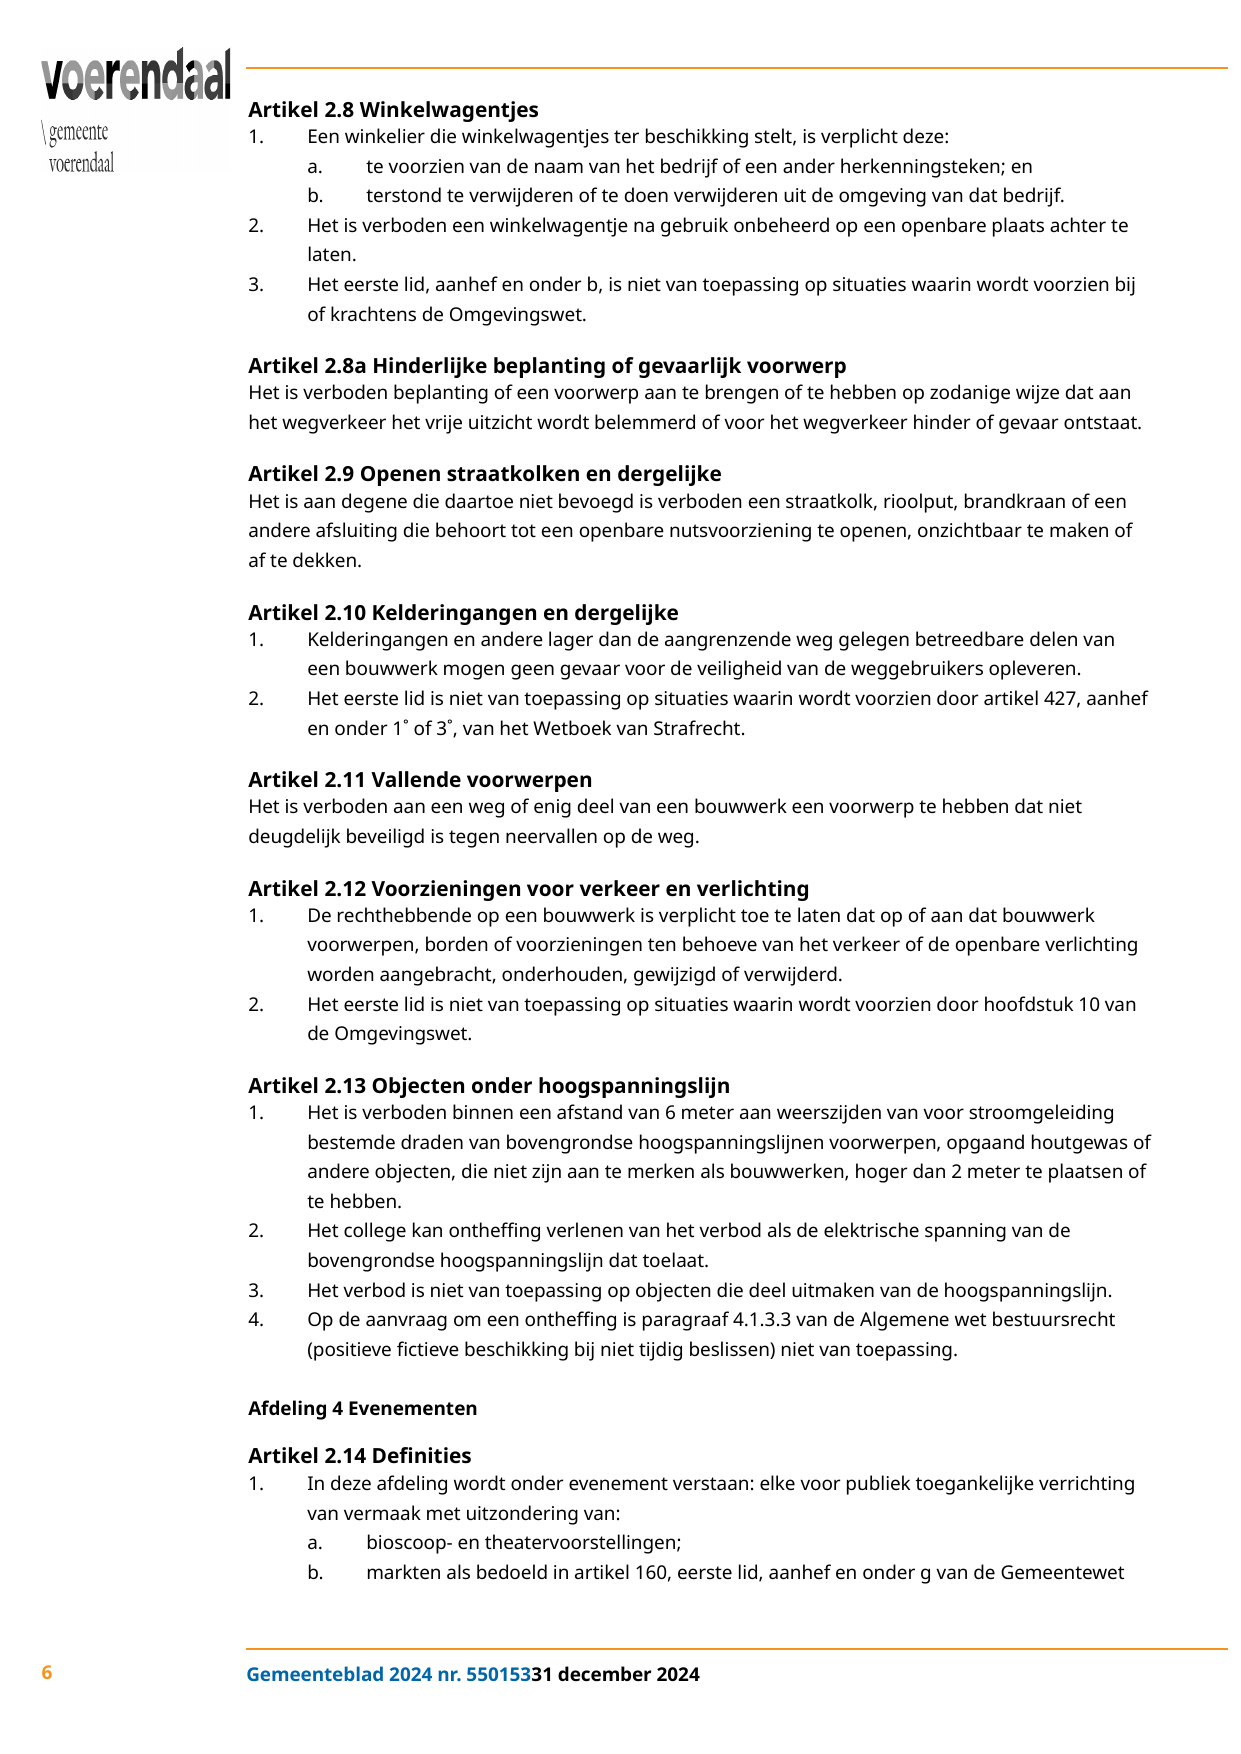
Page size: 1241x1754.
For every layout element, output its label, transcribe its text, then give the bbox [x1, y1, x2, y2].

list Het eerste lid is niet van toepassing op situaties waarin wordt voorzien door artikel 427, aanhef en onder 1˚ of 3˚, van het Wetboek van Strafrecht. [248, 685, 1152, 741]
list Het eerste lid, aanhef en onder b, is niet van toepassing op situaties waarin wordt voorzien bij of krachtens de Omgevingswet. [248, 271, 1152, 326]
text Artikel 2.12 Voorzieningen voor verkeer en verlichting [248, 874, 1152, 902]
text Artikel 2.13 Objecten onder hoogspanningslijn [248, 1071, 1152, 1099]
list markten als bedoeld in artikel 160, eerste lid, aanhef en onder g van de Gemeentewet [307, 1559, 1152, 1584]
list Het verbod is niet van toepassing op objecten die deel uitmaken van de hoogspanningslijn. [248, 1277, 1152, 1302]
text Artikel 2.14 Definities [248, 1442, 1152, 1470]
list Kelderingangen en andere lager dan de aangrenzende weg gelegen betreedbare delen van een bouwwerk mogen geen gevaar voor de veiligheid van de weggebruikers opleveren. [248, 626, 1152, 681]
list De rechthebbende op een bouwwerk is verplicht toe te laten dat op of aan dat bouwwerk voorwerpen, borden of voorzieningen ten behoeve van het verkeer of de openbare verlichting worden aangebracht, onderhouden, gewijzigd of verwijderd. [248, 902, 1152, 987]
list Het college kan ontheffing verlenen van het verbod als de elektrische spanning van de bovengrondse hoogspanningslijn dat toelaat. [248, 1218, 1152, 1273]
text Het is verboden beplanting of een voorwerp aan te brengen of te hebben op zodanige wijze dat aan het wegverkeer het vrije uitzicht wordt belemmerd of voor het wegverkeer hinder of gevaar ontstaat. [248, 379, 1152, 435]
text Het is aan degene die daartoe niet bevoegd is verboden een straatkolk, rioolput, brandkraan of een andere afsluiting die behoort tot een openbare nutsvoorziening te openen, onzichtbaar te maken of af te dekken. [248, 488, 1152, 573]
text Afdeling 4 Evenementen [248, 1395, 1152, 1421]
picture [41, 47, 231, 172]
list bioscoop- en theatervoorstellingen; [307, 1529, 1152, 1555]
text Artikel 2.9 Openen straatkolken en dergelijke [248, 459, 1152, 488]
text Het is verboden aan een weg of enig deel van een bouwwerk een voorwerp te hebben dat niet deugdelijk beveiligd is tegen neervallen op de weg. [248, 794, 1152, 849]
text Artikel 2.8a Hinderlijke beplanting of gevaarlijk voorwerp [248, 351, 1152, 379]
text Artikel 2.11 Vallende voorwerpen [248, 765, 1152, 794]
list Een winkelier die winkelwagentjes ter beschikking stelt, is verplicht deze: [248, 123, 1152, 149]
list Het is verboden een winkelwagentje na gebruik onbeheerd op een openbare plaats achter te laten. [248, 212, 1152, 267]
list te voorzien van de naam van het bedrijf of een ander herkenningsteken; en [307, 153, 1152, 178]
list terstond te verwijderen of te doen verwijderen uit de omgeving van dat bedrijf. [307, 182, 1152, 208]
list Het eerste lid is niet van toepassing op situaties waarin wordt voorzien door hoofdstuk 10 van de Omgevingswet. [248, 991, 1152, 1046]
text Artikel 2.8 Winkelwagentjes [248, 95, 1152, 123]
list In deze afdeling wordt onder evenement verstaan: elke voor publiek toegankelijke verrichting van vermaak met uitzondering van: [248, 1470, 1152, 1525]
list Op de aanvraag om een ontheffing is paragraaf 4.1.3.3 van de Algemene wet bestuursrecht (positieve fictieve beschikking bij niet tijdig beslissen) niet van toepassing. [248, 1306, 1152, 1362]
list Het is verboden binnen een afstand van 6 meter aan weerszijden van voor stroomgeleiding bestemde draden van bovengrondse hoogspanningslijnen voorwerpen, opgaand houtgewas of andere objecten, die niet zijn aan te merken als bouwwerken, hoger dan 2 meter te plaatsen of te hebben. [248, 1099, 1152, 1214]
text Artikel 2.10 Kelderingangen en dergelijke [248, 598, 1152, 626]
